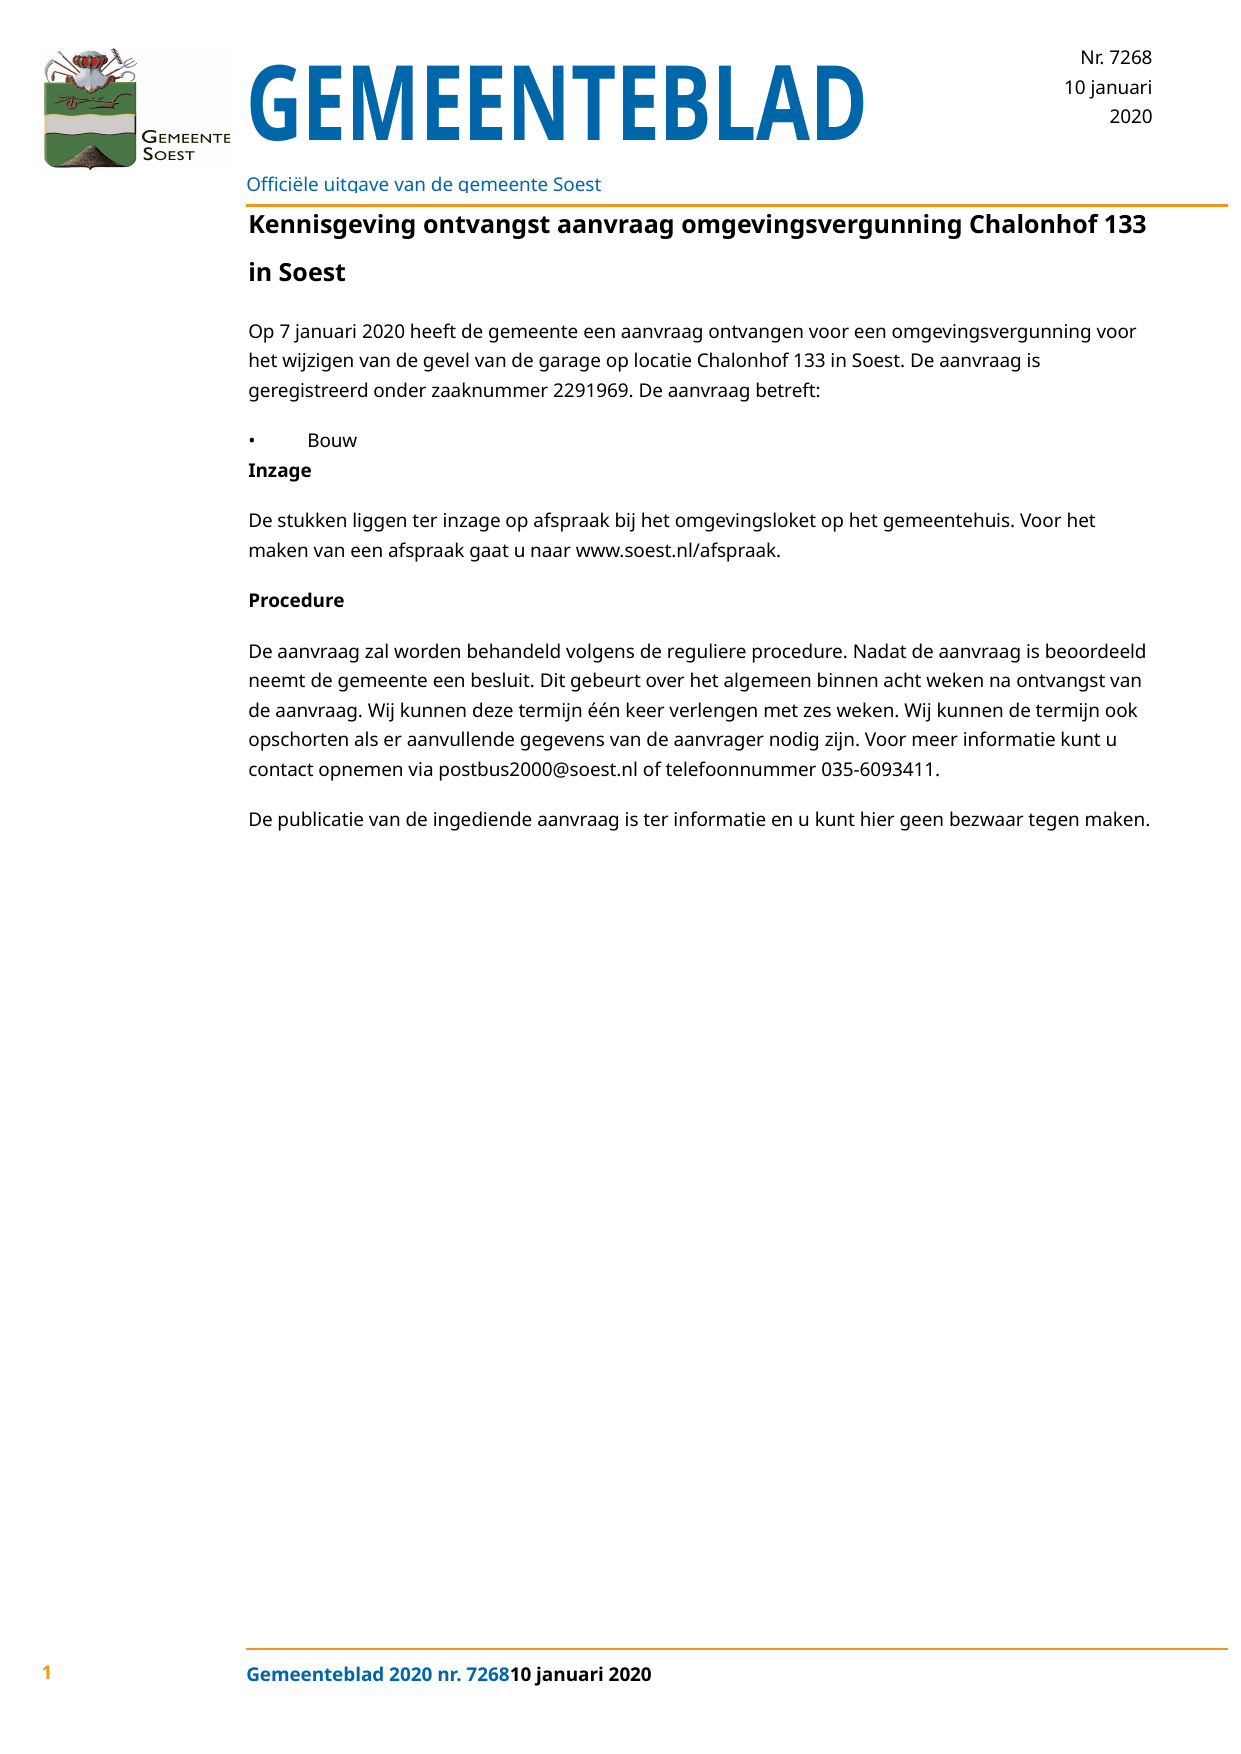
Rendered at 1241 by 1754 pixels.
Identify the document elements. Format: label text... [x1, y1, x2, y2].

text Procedure [248, 587, 1152, 613]
picture [41, 47, 231, 172]
text De publicatie van de ingediende aanvraag is ter informatie en u kunt hier geen bezwaar tegen maken. [248, 807, 1152, 832]
text Op 7 januari 2020 heeft de gemeente een aanvraag ontvangen voor een omgevingsvergunning voor het wijzigen van de gevel van de garage op locatie Chalonhof 133 in Soest. De aanvraag is geregistreerd onder zaaknummer 2291969. De aanvraag betreft: [248, 318, 1152, 403]
text Inzage [248, 457, 1152, 483]
text De stukken liggen ter inzage op afspraak bij het omgevingsloket op het gemeentehuis. Voor het maken van een afspraak gaat u naar www.soest.nl/afspraak. [248, 507, 1152, 563]
list Bouw [248, 427, 1152, 453]
text De aanvraag zal worden behandeld volgens de reguliere procedure. Nadat de aanvraag is beoordeeld neemt de gemeente een besluit. Dit gebeurt over het algemeen binnen acht weken na ontvangst van de aanvraag. Wij kunnen deze termijn één keer verlengen met zes weken. Wij kunnen de termijn ook opschorten als er aanvullende gegevens van de aanvrager nodig zijn. Voor meer informatie kunt u contact opnemen via postbus2000@soest.nl of telefoonnummer 035-6093411. [248, 638, 1152, 782]
text Kennisgeving ontvangst aanvraag omgevingsvergunning Chalonhof 133 in Soest [248, 207, 1152, 288]
